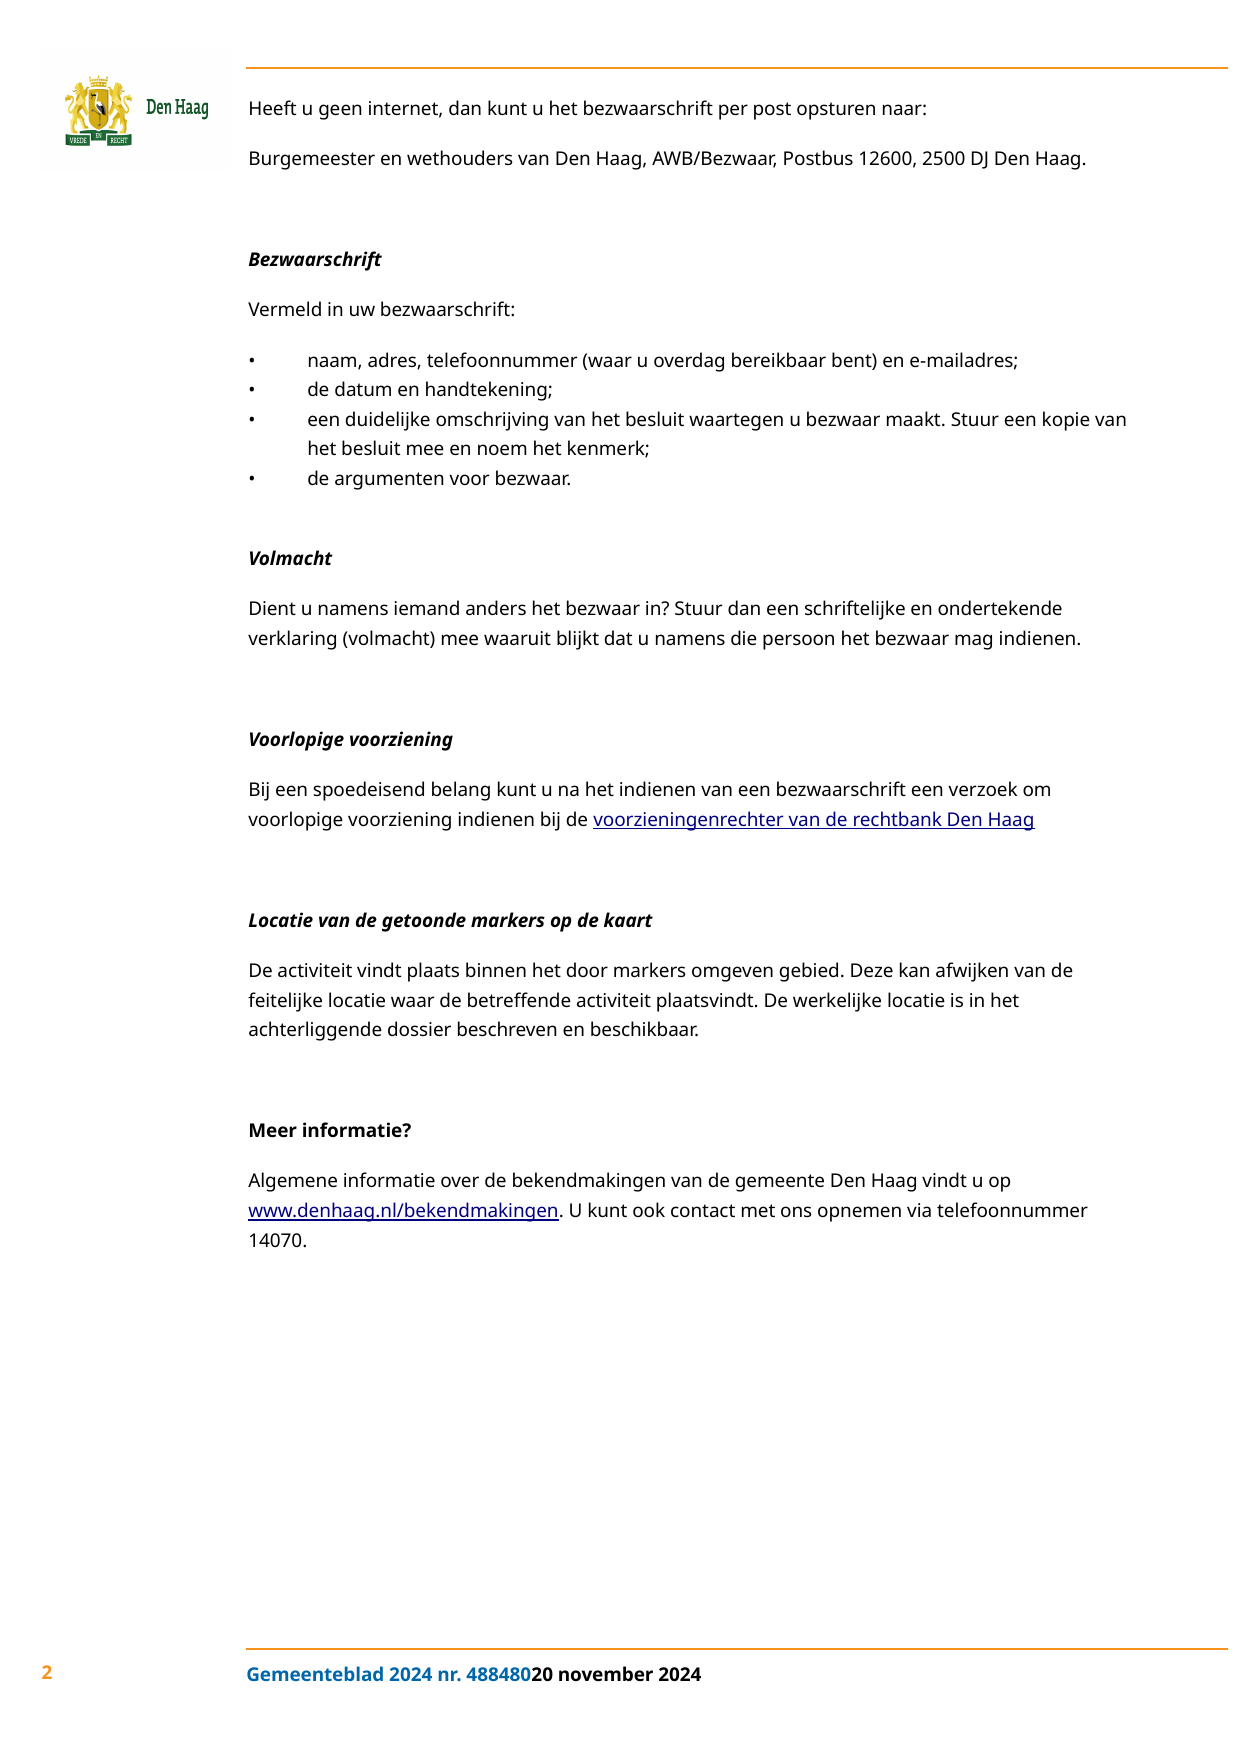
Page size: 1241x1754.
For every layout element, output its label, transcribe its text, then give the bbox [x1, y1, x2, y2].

list de datum en handtekening; [248, 376, 1152, 402]
text Dient u namens iemand anders het bezwaar in? Stuur dan een schriftelijke en ondertekende verklaring (volmacht) mee waaruit blijkt dat u namens die persoon het bezwaar mag indienen. [248, 596, 1152, 651]
text Bezwaarschrift [248, 246, 1152, 272]
text Heeft u geen internet, dan kunt u het bezwaarschrift per post opsturen naar: [248, 95, 1152, 121]
list de argumenten voor bezwaar. [248, 465, 1152, 491]
text Vermeld in uw bezwaarschrift: [248, 296, 1152, 322]
list een duidelijke omschrijving van het besluit waartegen u bezwaar maakt. Stuur een kopie van het besluit mee en noem het kenmerk; [248, 406, 1152, 461]
text Voorlopige voorziening [248, 726, 1152, 752]
text De activiteit vindt plaats binnen het door markers omgeven gebied. Deze kan afwijken van de feitelijke locatie waar de betreffende activiteit plaatsvindt. De werkelijke locatie is in het achterliggende dossier beschreven en beschikbaar. [248, 957, 1152, 1042]
list naam, adres, telefoonnummer (waar u overdag bereikbaar bent) en e-mailadres; [248, 347, 1152, 373]
picture [41, 47, 231, 172]
text Meer informatie? [248, 1117, 1152, 1143]
text Algemene informatie over de bekendmakingen van de gemeente Den Haag vindt u op www.denhaag.nl/bekendmakingen. U kunt ook contact met ons opnemen via telefoonnummer 14070. [248, 1168, 1152, 1253]
text Volmacht [248, 545, 1152, 571]
text Burgemeester en wethouders van Den Haag, AWB/Bezwaar, Postbus 12600, 2500 DJ Den Haag. [248, 145, 1152, 171]
text Locatie van de getoonde markers op de kaart [248, 907, 1152, 933]
text Bij een spoedeisend belang kunt u na het indienen van een bezwaarschrift een verzoek om voorlopige voorziening indienen bij de voorzieningenrechter van de rechtbank Den Haag [248, 776, 1152, 832]
